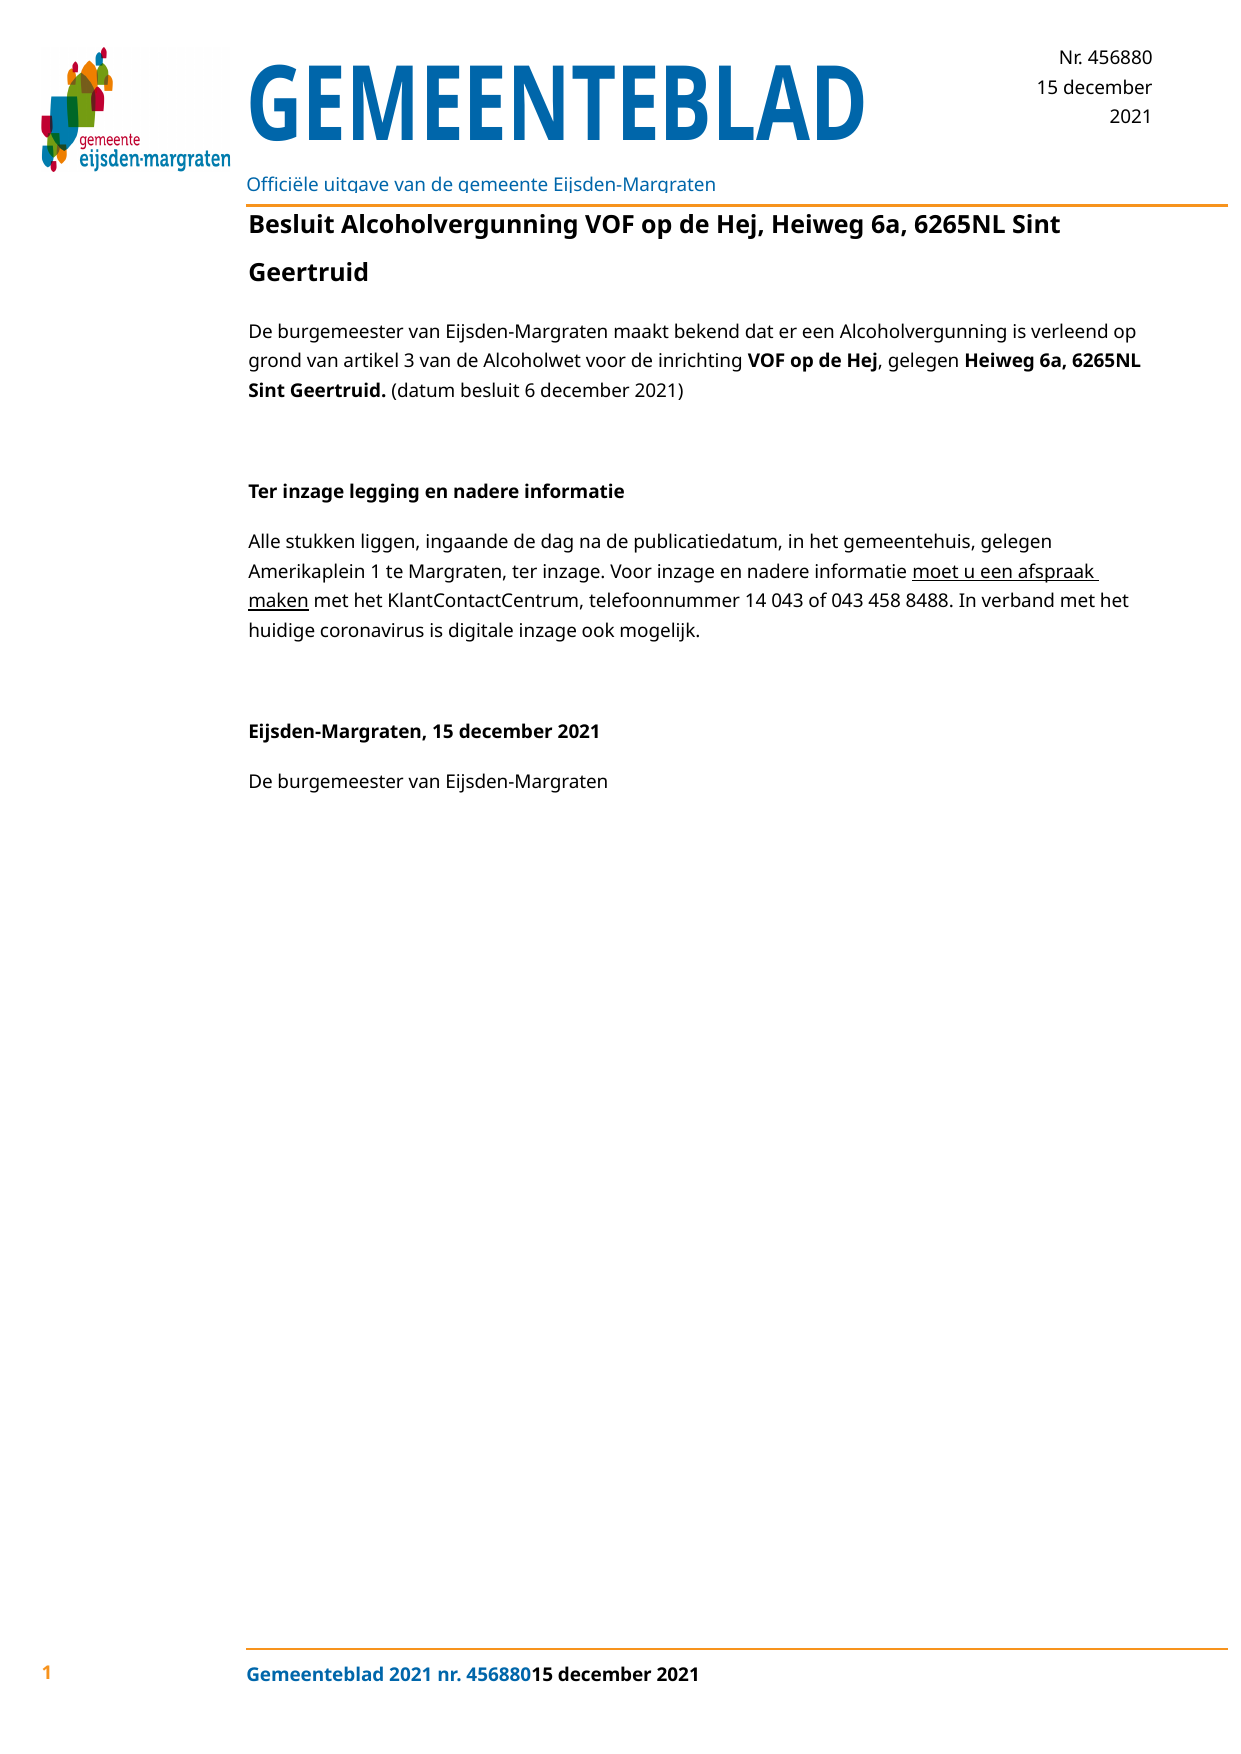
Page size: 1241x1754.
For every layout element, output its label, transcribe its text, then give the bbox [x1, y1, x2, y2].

text Ter inzage legging en nadere informatie [248, 478, 1152, 504]
text Besluit Alcoholvergunning VOF op de Hej, Heiweg 6a, 6265NL Sint Geertruid [248, 207, 1152, 288]
text De burgemeester van Eijsden-Margraten maakt bekend dat er een Alcoholvergunning is verleend op grond van artikel 3 van de Alcoholwet voor de inrichting VOF op de Hej, gelegen Heiweg 6a, 6265NL Sint Geertruid. (datum besluit 6 december 2021) [248, 318, 1152, 403]
text Eijsden-Margraten, 15 december 2021 [248, 718, 1152, 744]
text Alle stukken liggen, ingaande de dag na de publicatiedatum, in het gemeentehuis, gelegen Amerikaplein 1 te Margraten, ter inzage. Voor inzage en nadere informatie moet u een afspraak maken met het KlantContactCentrum, telefoonnummer 14 043 of 043 458 8488. In verband met het huidige coronavirus is digitale inzage ook mogelijk. [248, 528, 1152, 643]
text De burgemeester van Eijsden-Margraten [248, 768, 1152, 794]
picture [41, 47, 231, 172]
